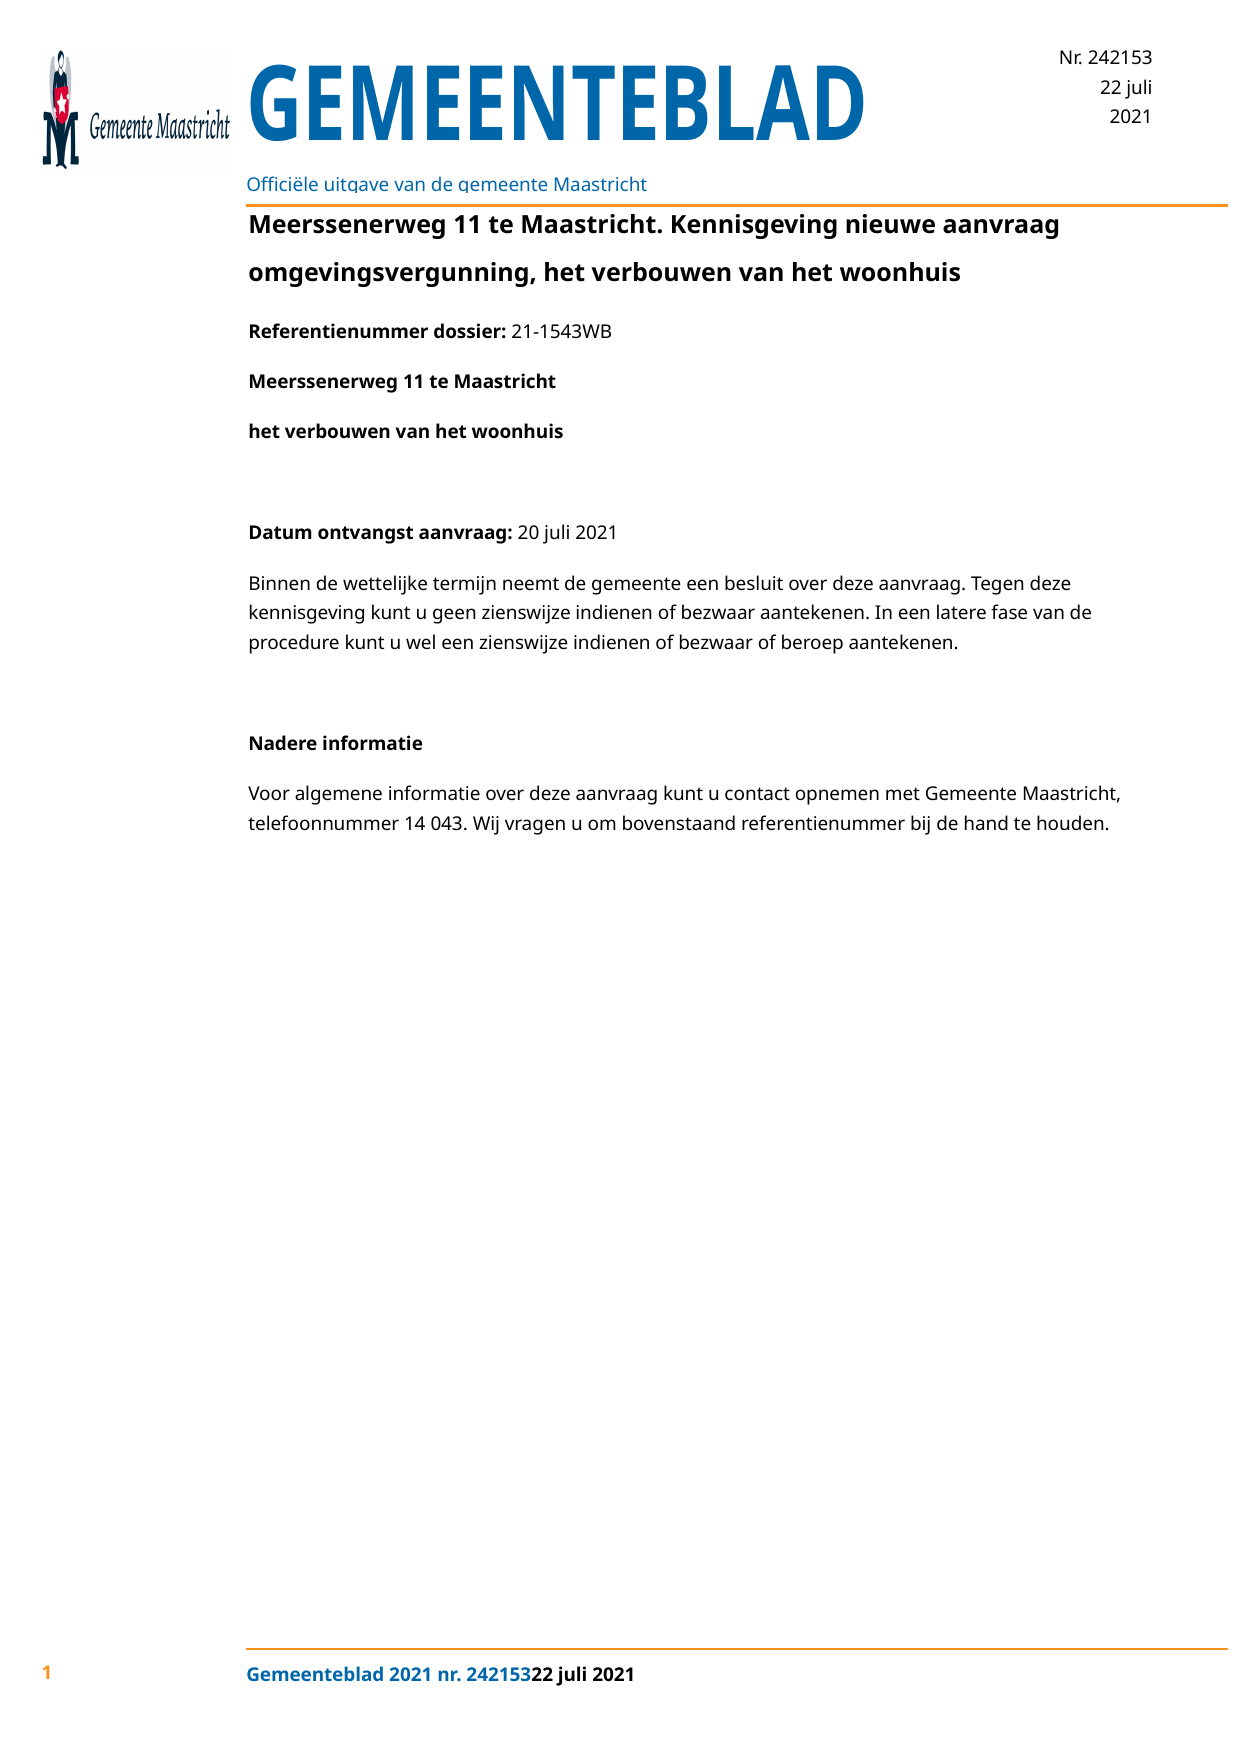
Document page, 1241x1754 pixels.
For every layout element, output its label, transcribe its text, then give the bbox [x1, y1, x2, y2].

text Referentienummer dossier: 21-1543WB [248, 318, 1152, 344]
text Voor algemene informatie over deze aanvraag kunt u contact opnemen met Gemeente Maastricht, telefoonnummer 14 043. Wij vragen u om bovenstaand referentienummer bij de hand te houden. [248, 780, 1152, 836]
text het verbouwen van het woonhuis [248, 419, 1152, 444]
text Datum ontvangst aanvraag: 20 juli 2021 [248, 519, 1152, 545]
text Binnen de wettelijke termijn neemt de gemeente een besluit over deze aanvraag. Tegen deze kennisgeving kunt u geen zienswijze indienen of bezwaar aantekenen. In een latere fase van de procedure kunt u wel een zienswijze indienen of bezwaar of beroep aantekenen. [248, 570, 1152, 655]
picture [41, 47, 231, 172]
text Meerssenerweg 11 te Maastricht. Kennisgeving nieuwe aanvraag omgevingsvergunning, het verbouwen van het woonhuis [248, 207, 1152, 288]
text Meerssenerweg 11 te Maastricht [248, 368, 1152, 394]
text Nadere informatie [248, 730, 1152, 756]
